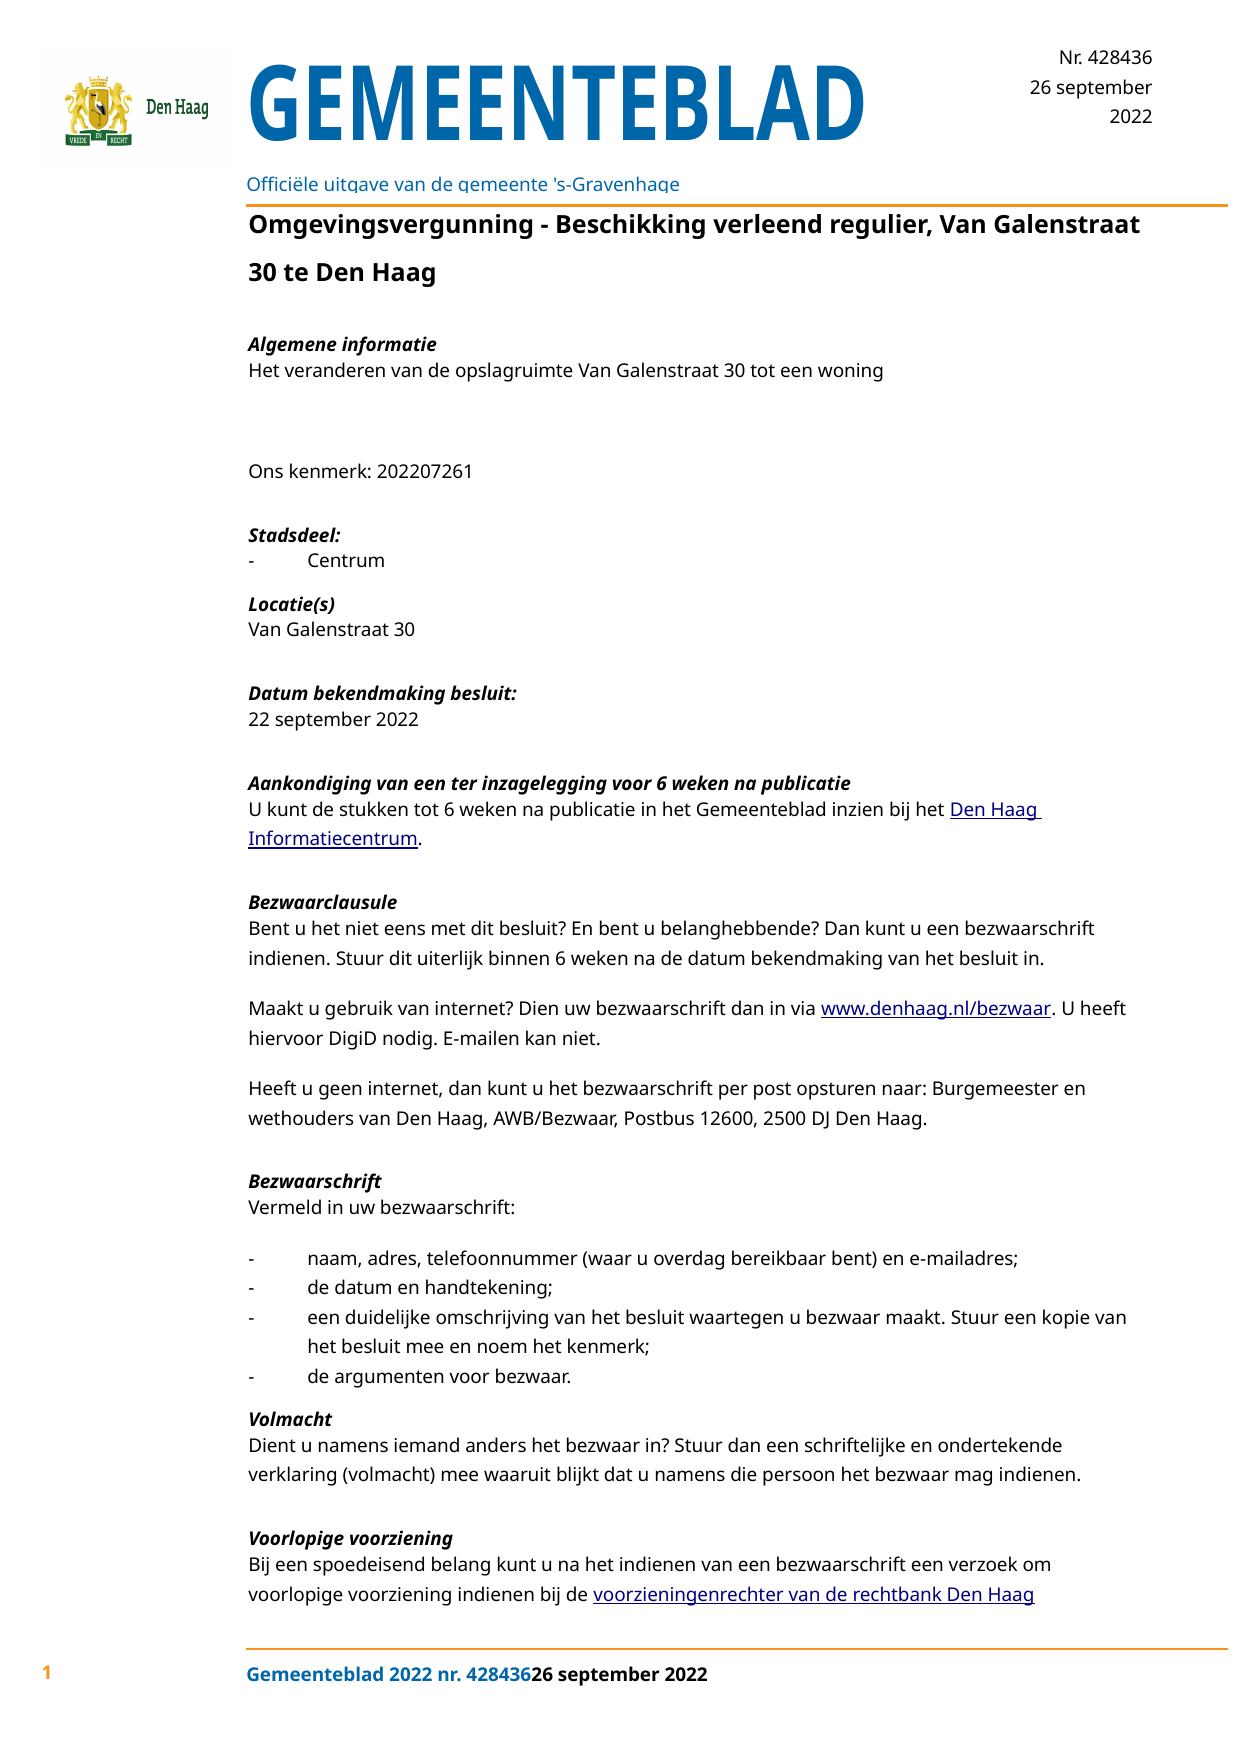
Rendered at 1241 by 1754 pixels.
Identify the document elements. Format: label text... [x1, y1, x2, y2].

list de argumenten voor bezwaar. [248, 1363, 1152, 1389]
text Maakt u gebruik van internet? Dien uw bezwaarschrift dan in via www.denhaag.nl/bezwaar. U heeft hiervoor DigiD nodig. E-mailen kan niet. [248, 995, 1152, 1051]
text Stadsdeel: [248, 522, 1152, 548]
text 22 september 2022 [248, 706, 1152, 732]
text Locatie(s) [248, 591, 1152, 617]
text Bij een spoedeisend belang kunt u na het indienen van een bezwaarschrift een verzoek om voorlopige voorziening indienen bij de voorzieningenrechter van de rechtbank Den Haag [248, 1551, 1152, 1607]
text Dient u namens iemand anders het bezwaar in? Stuur dan een schriftelijke en ondertekende verklaring (volmacht) mee waaruit blijkt dat u namens die persoon het bezwaar mag indienen. [248, 1432, 1152, 1487]
text Van Galenstraat 30 [248, 617, 1152, 642]
text Bezwaarschrift [248, 1169, 1152, 1194]
list Centrum [248, 548, 1152, 573]
text Algemene informatie [248, 331, 1152, 357]
list de datum en handtekening; [248, 1274, 1152, 1300]
text Ons kenmerk: 202207261 [248, 458, 1152, 484]
text Datum bekendmaking besluit: [248, 681, 1152, 706]
text Voorlopige voorziening [248, 1526, 1152, 1551]
text Het veranderen van de opslagruimte Van Galenstraat 30 tot een woning [248, 357, 1152, 383]
text Bent u het niet eens met dit besluit? En bent u belanghebbende? Dan kunt u een bezwaarschrift indienen. Stuur dit uiterlijk binnen 6 weken na de datum bekendmaking van het besluit in. [248, 915, 1152, 971]
text Aankondiging van een ter inzagelegging voor 6 weken na publicatie [248, 770, 1152, 796]
picture [41, 47, 231, 172]
text Omgevingsvergunning - Beschikking verleend regulier, Van Galenstraat 30 te Den Haag [248, 207, 1152, 288]
text Bezwaarclausule [248, 889, 1152, 915]
text U kunt de stukken tot 6 weken na publicatie in het Gemeenteblad inzien bij het Den Haag Informatiecentrum. [248, 796, 1152, 851]
list een duidelijke omschrijving van het besluit waartegen u bezwaar maakt. Stuur een kopie van het besluit mee en noem het kenmerk; [248, 1304, 1152, 1359]
text Vermeld in uw bezwaarschrift: [248, 1194, 1152, 1220]
text Volmacht [248, 1406, 1152, 1432]
list naam, adres, telefoonnummer (waar u overdag bereikbaar bent) en e-mailadres; [248, 1245, 1152, 1271]
text Heeft u geen internet, dan kunt u het bezwaarschrift per post opsturen naar: Burgemeester en wethouders van Den Haag, AWB/Bezwaar, Postbus 12600, 2500 DJ Den Haag. [248, 1075, 1152, 1131]
